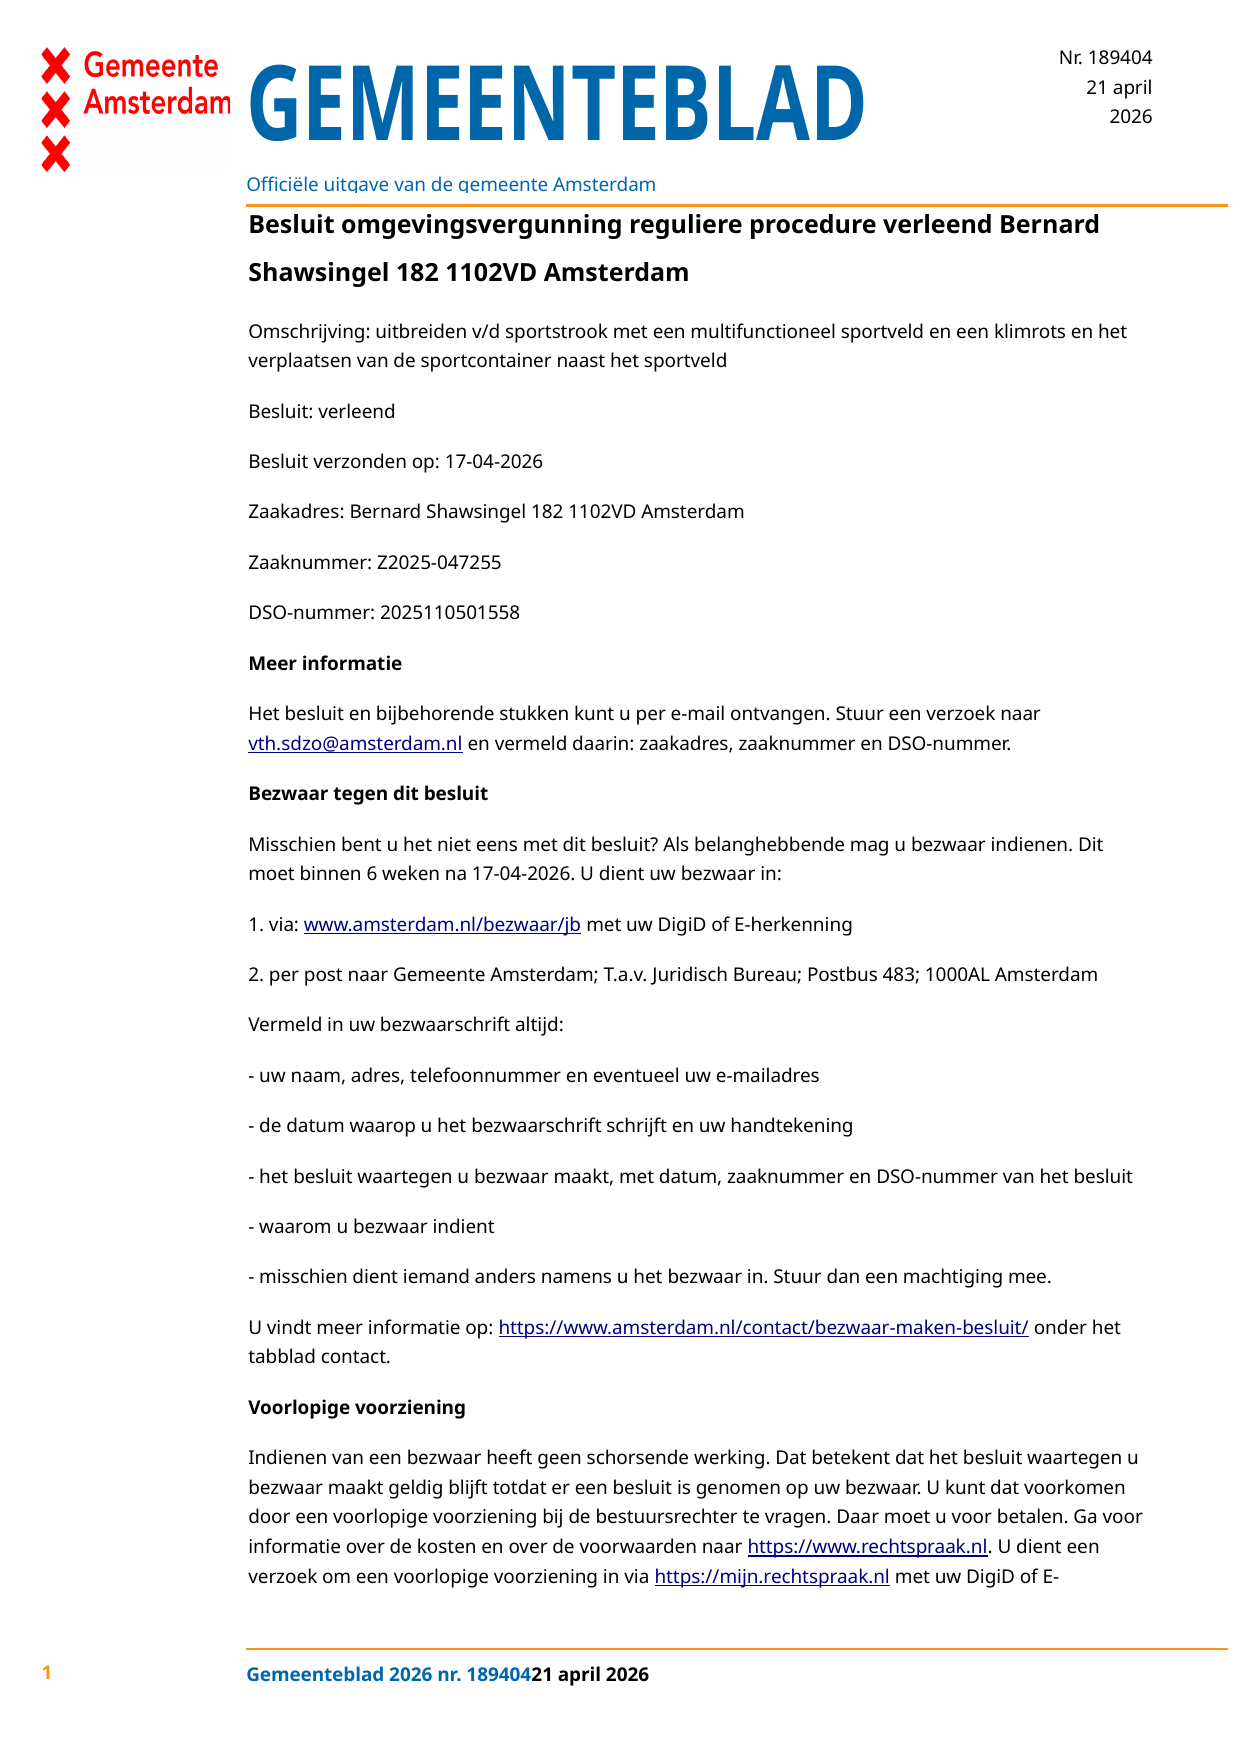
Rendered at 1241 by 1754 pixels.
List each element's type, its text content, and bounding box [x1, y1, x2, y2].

text Indienen van een bezwaar heeft geen schorsende werking. Dat betekent dat het besluit waartegen u bezwaar maakt geldig blijft totdat er een besluit is genomen op uw bezwaar. U kunt dat voorkomen door een voorlopige voorziening bij de bestuursrechter te vragen. Daar moet u voor betalen. Ga voor informatie over de kosten en over de voorwaarden naar https://www.rechtspraak.nl. U dient een verzoek om een voorlopige voorziening in via https://mijn.rechtspraak.nl met uw DigiD of E- [248, 1444, 1152, 1589]
text U vindt meer informatie op: https://www.amsterdam.nl/contact/bezwaar-maken-besluit/ onder het tabblad contact. [248, 1314, 1152, 1369]
text 2. per post naar Gemeente Amsterdam; T.a.v. Juridisch Bureau; Postbus 483; 1000AL Amsterdam [248, 961, 1152, 987]
text Vermeld in uw bezwaarschrift altijd: [248, 1012, 1152, 1037]
text - de datum waarop u het bezwaarschrift schrijft en uw handtekening [248, 1112, 1152, 1138]
text Bezwaar tegen dit besluit [248, 780, 1152, 806]
text Besluit verzonden op: 17-04-2026 [248, 448, 1152, 474]
text Meer informatie [248, 650, 1152, 676]
text Voorlopige voorziening [248, 1394, 1152, 1420]
picture [41, 47, 231, 172]
text DSO-nummer: 2025110501558 [248, 599, 1152, 625]
text - misschien dient iemand anders namens u het bezwaar in. Stuur dan een machtiging mee. [248, 1264, 1152, 1289]
text - uw naam, adres, telefoonnummer en eventueel uw e-mailadres [248, 1062, 1152, 1088]
text Misschien bent u het niet eens met dit besluit? Als belanghebbende mag u bezwaar indienen. Dit moet binnen 6 weken na 17-04-2026. U dient uw bezwaar in: [248, 831, 1152, 886]
text Besluit: verleend [248, 398, 1152, 424]
text Het besluit en bijbehorende stukken kunt u per e-mail ontvangen. Stuur een verzoek naar vth.sdzo@amsterdam.nl en vermeld daarin: zaakadres, zaaknummer en DSO-nummer. [248, 700, 1152, 756]
text Besluit omgevingsvergunning reguliere procedure verleend Bernard Shawsingel 182 1102VD Amsterdam [248, 207, 1152, 288]
text - het besluit waartegen u bezwaar maakt, met datum, zaaknummer en DSO-nummer van het besluit [248, 1163, 1152, 1189]
text Zaakadres: Bernard Shawsingel 182 1102VD Amsterdam [248, 499, 1152, 524]
text 1. via: www.amsterdam.nl/bezwaar/jb met uw DigiD of E-herkenning [248, 911, 1152, 937]
text - waarom u bezwaar indient [248, 1213, 1152, 1239]
text Zaaknummer: Z2025-047255 [248, 549, 1152, 575]
text Omschrijving: uitbreiden v/d sportstrook met een multifunctioneel sportveld en een klimrots en het verplaatsen van de sportcontainer naast het sportveld [248, 318, 1152, 373]
